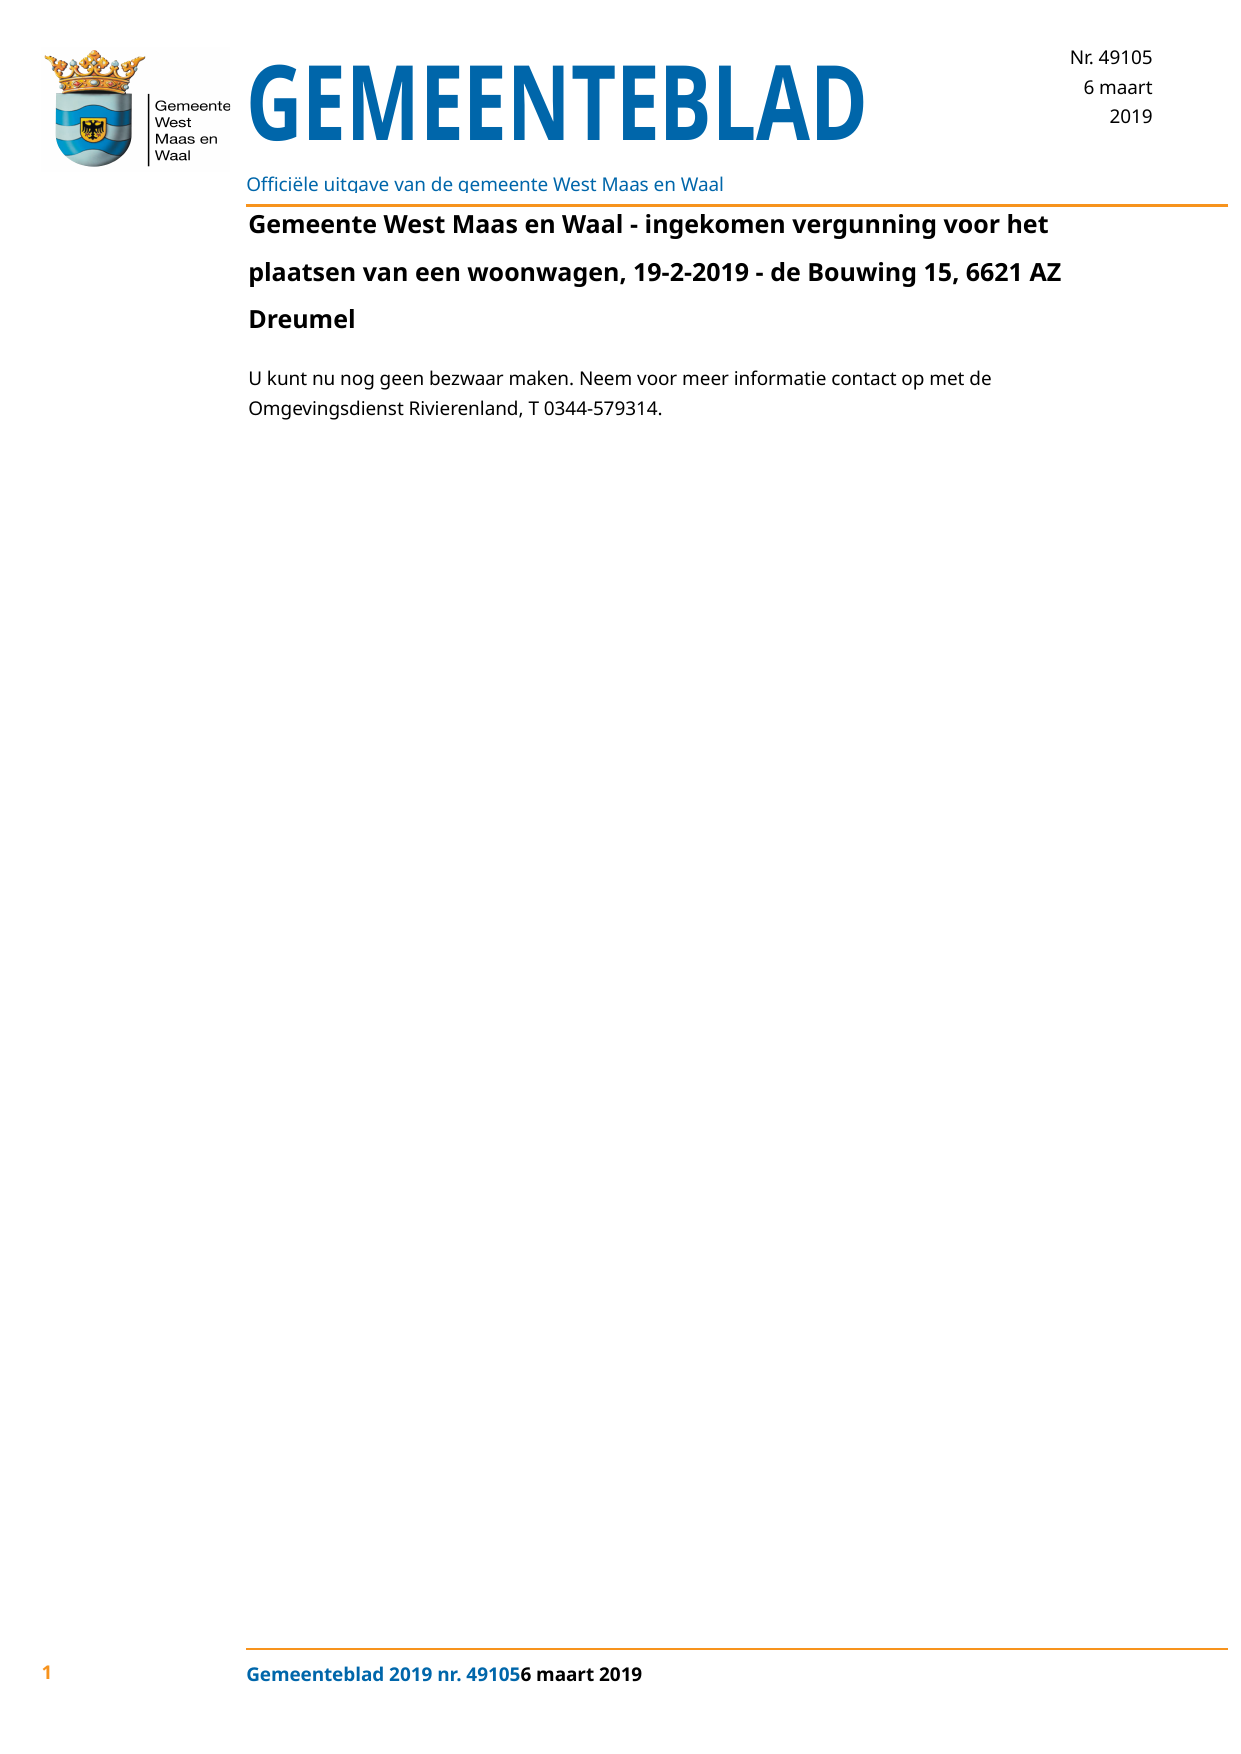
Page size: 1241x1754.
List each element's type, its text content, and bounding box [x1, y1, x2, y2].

text Gemeente West Maas en Waal - ingekomen vergunning voor het plaatsen van een woonwagen, 19-2-2019 - de Bouwing 15, 6621 AZ Dreumel [248, 207, 1152, 336]
text U kunt nu nog geen bezwaar maken. Neem voor meer informatie contact op met de Omgevingsdienst Rivierenland, T 0344-579314. [248, 366, 1152, 421]
picture [41, 47, 231, 172]
